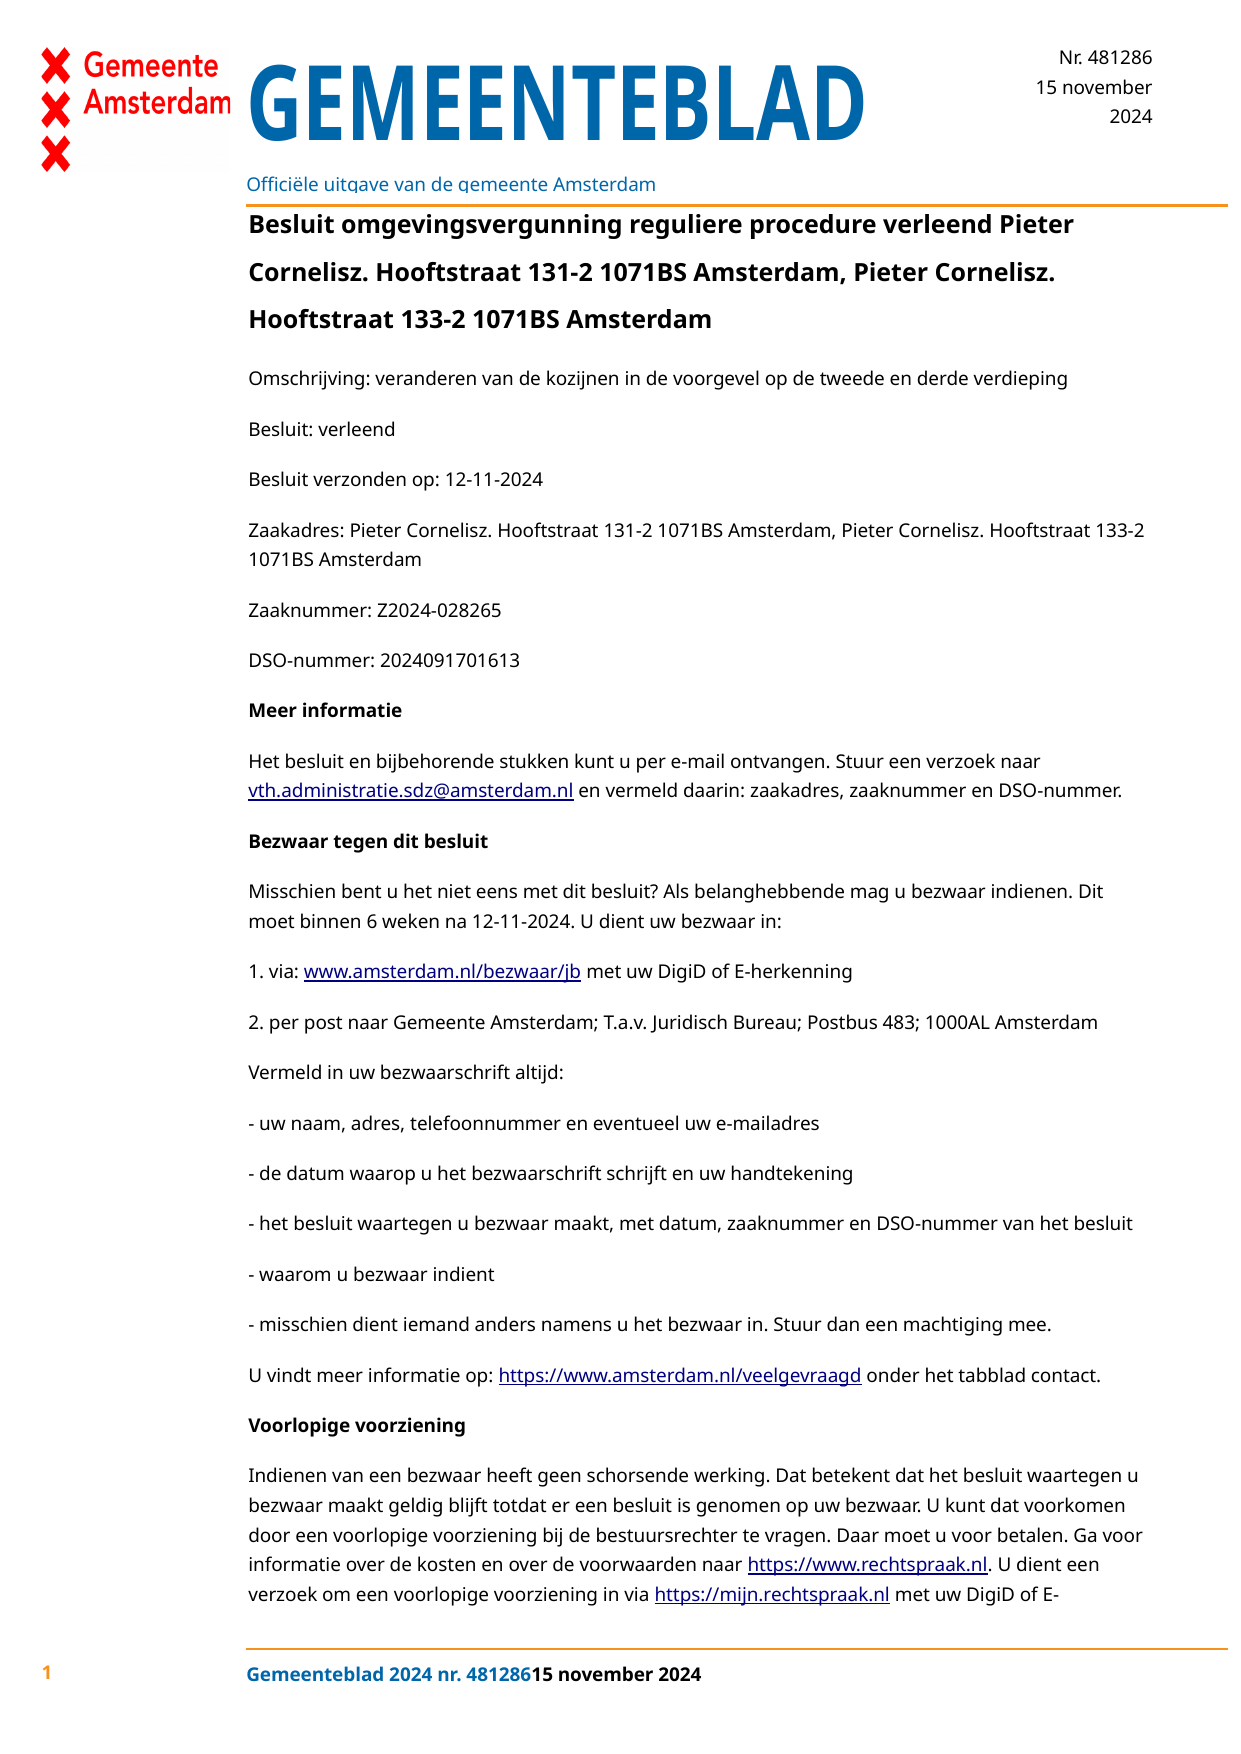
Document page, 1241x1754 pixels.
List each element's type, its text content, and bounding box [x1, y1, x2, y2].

text - de datum waarop u het bezwaarschrift schrijft en uw handtekening [248, 1160, 1152, 1186]
text - het besluit waartegen u bezwaar maakt, met datum, zaaknummer en DSO-nummer van het besluit [248, 1211, 1152, 1236]
text Zaaknummer: Z2024-028265 [248, 597, 1152, 622]
text Omschrijving: veranderen van de kozijnen in de voorgevel op de tweede en derde verdieping [248, 366, 1152, 391]
text DSO-nummer: 2024091701613 [248, 647, 1152, 673]
text 1. via: www.amsterdam.nl/bezwaar/jb met uw DigiD of E-herkenning [248, 958, 1152, 984]
picture [41, 47, 231, 172]
text 2. per post naar Gemeente Amsterdam; T.a.v. Juridisch Bureau; Postbus 483; 1000AL Amsterdam [248, 1009, 1152, 1034]
text Misschien bent u het niet eens met dit besluit? Als belanghebbende mag u bezwaar indienen. Dit moet binnen 6 weken na 12-11-2024. U dient uw bezwaar in: [248, 878, 1152, 934]
text - uw naam, adres, telefoonnummer en eventueel uw e-mailadres [248, 1110, 1152, 1135]
text U vindt meer informatie op: https://www.amsterdam.nl/veelgevraagd onder het tabblad contact. [248, 1362, 1152, 1387]
text Indienen van een bezwaar heeft geen schorsende werking. Dat betekent dat het besluit waartegen u bezwaar maakt geldig blijft totdat er een besluit is genomen op uw bezwaar. U kunt dat voorkomen door een voorlopige voorziening bij de bestuursrechter te vragen. Daar moet u voor betalen. Ga voor informatie over de kosten en over de voorwaarden naar https://www.rechtspraak.nl. U dient een verzoek om een voorlopige voorziening in via https://mijn.rechtspraak.nl met uw DigiD of E- [248, 1463, 1152, 1607]
text Voorlopige voorziening [248, 1412, 1152, 1438]
text - misschien dient iemand anders namens u het bezwaar in. Stuur dan een machtiging mee. [248, 1311, 1152, 1337]
text - waarom u bezwaar indient [248, 1261, 1152, 1287]
text Het besluit en bijbehorende stukken kunt u per e-mail ontvangen. Stuur een verzoek naar vth.administratie.sdz@amsterdam.nl en vermeld daarin: zaakadres, zaaknummer en DSO-nummer. [248, 748, 1152, 803]
text Vermeld in uw bezwaarschrift altijd: [248, 1059, 1152, 1085]
text Besluit: verleend [248, 416, 1152, 442]
text Meer informatie [248, 698, 1152, 723]
text Bezwaar tegen dit besluit [248, 828, 1152, 854]
text Besluit verzonden op: 12-11-2024 [248, 466, 1152, 492]
text Zaakadres: Pieter Cornelisz. Hooftstraat 131-2 1071BS Amsterdam, Pieter Cornelisz. Hooftstraat 133-2 1071BS Amsterdam [248, 517, 1152, 572]
text Besluit omgevingsvergunning reguliere procedure verleend Pieter Cornelisz. Hooftstraat 131-2 1071BS Amsterdam, Pieter Cornelisz. Hooftstraat 133-2 1071BS Amsterdam [248, 207, 1152, 336]
